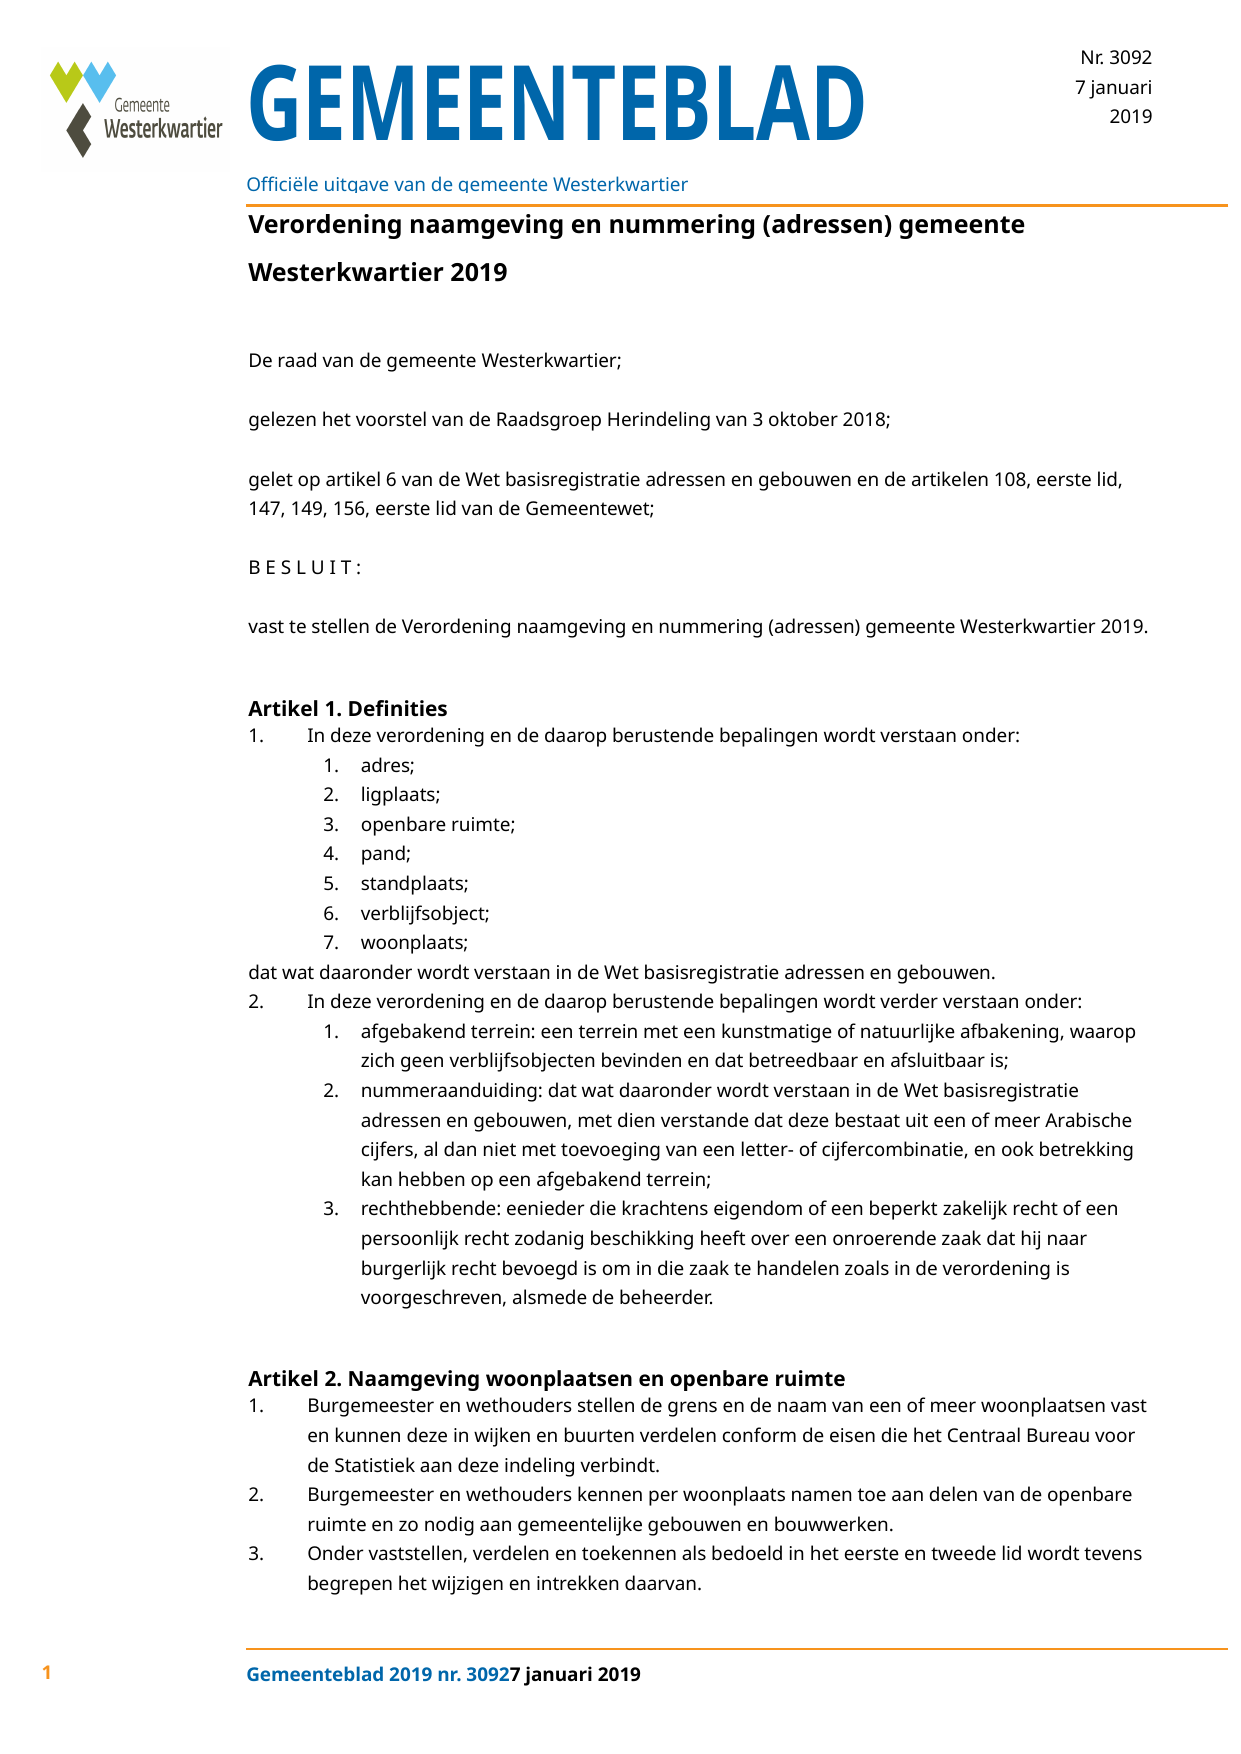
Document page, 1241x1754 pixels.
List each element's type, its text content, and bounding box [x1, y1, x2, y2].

text vast te stellen de Verordening naamgeving en nummering (adressen) gemeente Westerkwartier 2019. [248, 614, 1152, 639]
text dat wat daaronder wordt verstaan in de Wet basisregistratie adressen en gebouwen. [248, 959, 1152, 984]
text Artikel 2. Naamgeving woonplaatsen en openbare ruimte [248, 1364, 1152, 1393]
text B E S L U I T : [248, 554, 1152, 580]
list pand; [323, 841, 1152, 866]
list In deze verordening en de daarop berustende bepalingen wordt verder verstaan onder: [248, 988, 1152, 1014]
list Burgemeester en wethouders stellen de grens en de naam van een of meer woonplaatsen vast en kunnen deze in wijken en buurten verdelen conform de eisen die het Centraal Bureau voor de Statistiek aan deze indeling verbindt. [248, 1393, 1152, 1478]
text Verordening naamgeving en nummering (adressen) gemeente Westerkwartier 2019 [248, 207, 1152, 288]
list Burgemeester en wethouders kennen per woonplaats namen toe aan delen van de openbare ruimte en zo nodig aan gemeentelijke gebouwen en bouwwerken. [248, 1481, 1152, 1537]
list afgebakend terrein: een terrein met een kunstmatige of natuurlijke afbakening, waarop zich geen verblijfsobjecten bevinden en dat betreedbaar en afsluitbaar is; [323, 1018, 1152, 1073]
text Artikel 1. Definities [248, 694, 1152, 722]
list nummeraanduiding: dat wat daaronder wordt verstaan in de Wet basisregistratie adressen en gebouwen, met dien verstande dat deze bestaat uit een of meer Arabische cijfers, al dan niet met toevoeging van een letter- of cijfercombinatie, en ook betrekking kan hebben op een afgebakend terrein; [323, 1077, 1152, 1192]
picture [41, 47, 231, 172]
list rechthebbende: eenieder die krachtens eigendom of een beperkt zakelijk recht of een persoonlijk recht zodanig beschikking heeft over een onroerende zaak dat hij naar burgerlijk recht bevoegd is om in die zaak te handelen zoals in de verordening is voorgeschreven, alsmede de beheerder. [323, 1196, 1152, 1310]
list In deze verordening en de daarop berustende bepalingen wordt verstaan onder: [248, 722, 1152, 748]
list openbare ruimte; [323, 811, 1152, 837]
text De raad van de gemeente Westerkwartier; [248, 347, 1152, 373]
list woonplaats; [323, 929, 1152, 955]
list verblijfsobject; [323, 900, 1152, 925]
list ligplaats; [323, 781, 1152, 807]
text gelet op artikel 6 van de Wet basisregistratie adressen en gebouwen en de artikelen 108, eerste lid, 147, 149, 156, eerste lid van de Gemeentewet; [248, 466, 1152, 521]
text gelezen het voorstel van de Raadsgroep Herindeling van 3 oktober 2018; [248, 407, 1152, 432]
list Onder vaststellen, verdelen en toekennen als bedoeld in het eerste en tweede lid wordt tevens begrepen het wijzigen en intrekken daarvan. [248, 1541, 1152, 1596]
list standplaats; [323, 870, 1152, 896]
list adres; [323, 752, 1152, 777]
